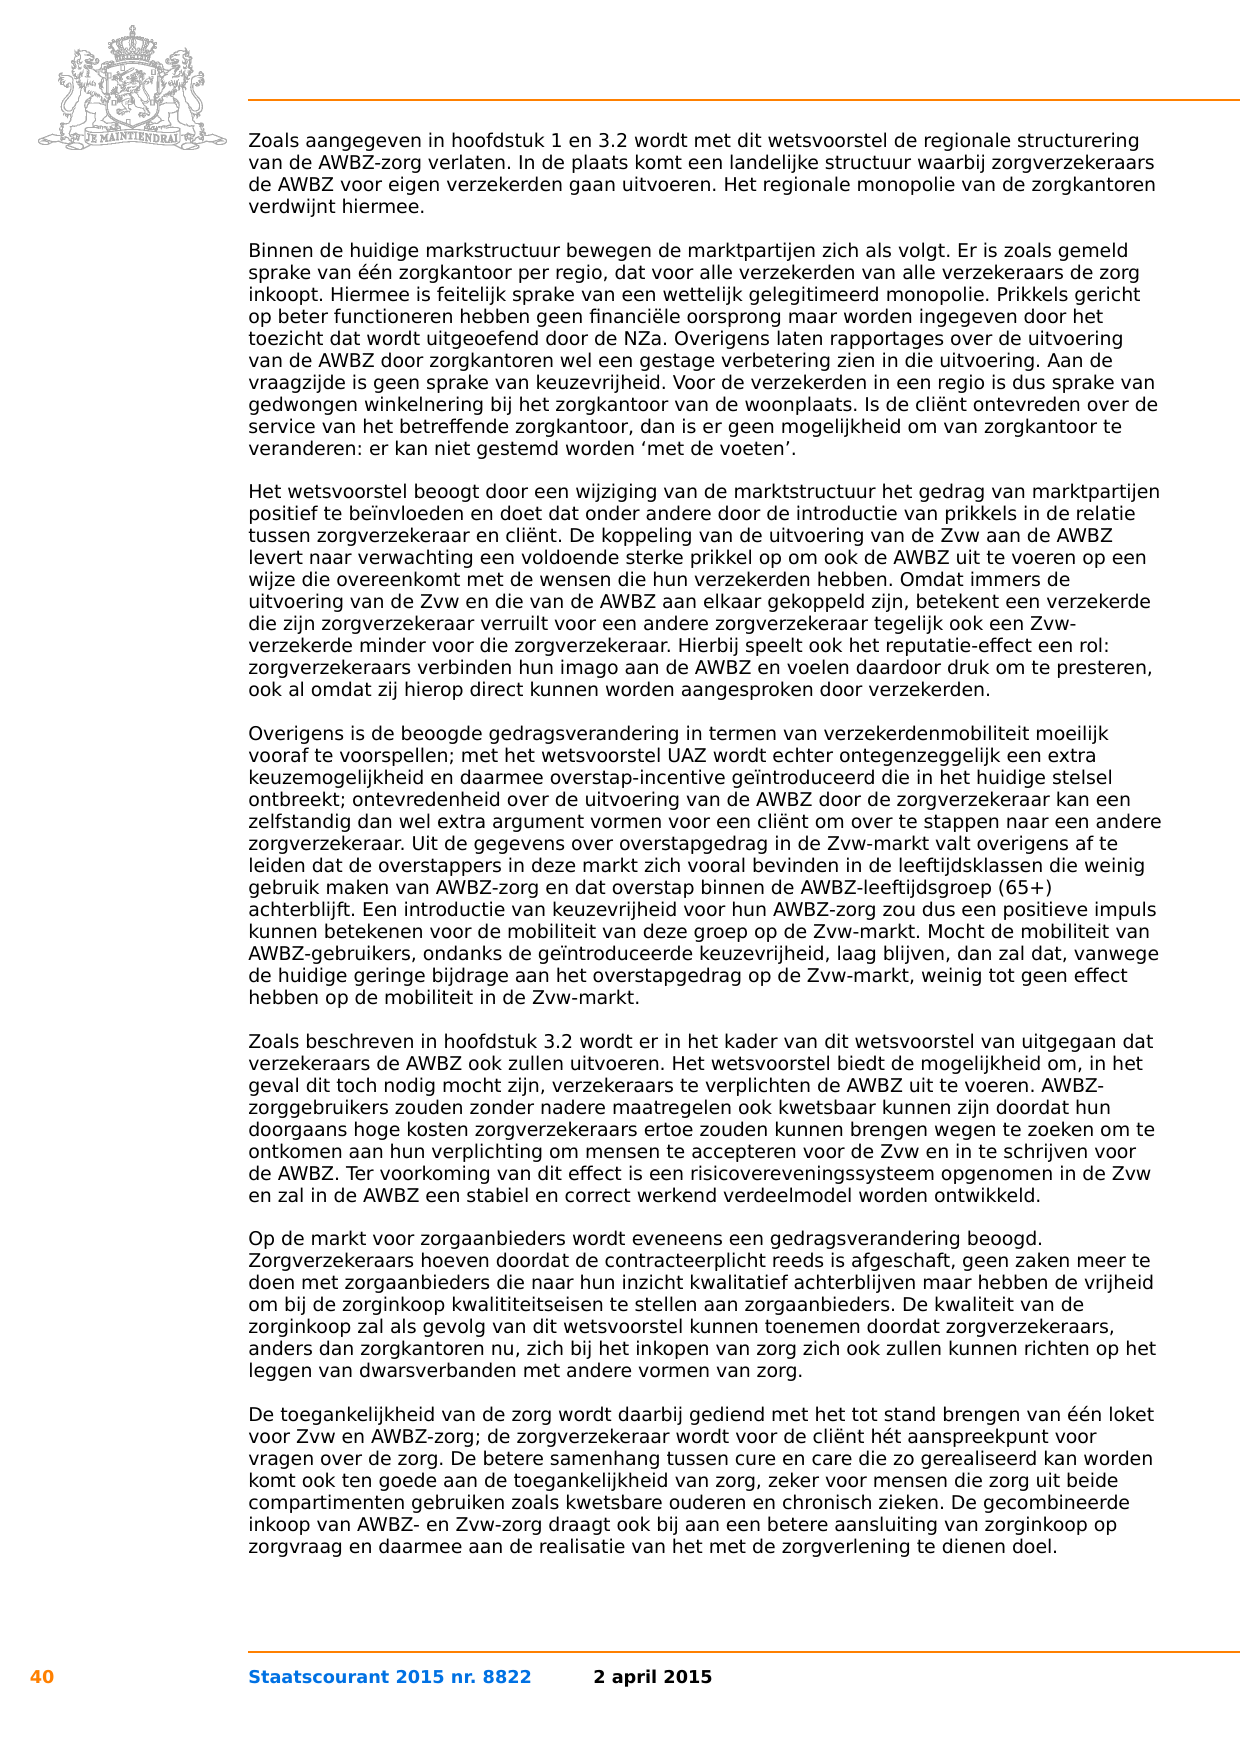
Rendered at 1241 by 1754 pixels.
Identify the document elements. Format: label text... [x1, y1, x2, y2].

text Het wetsvoorstel beoogt door een wijziging van de marktstructuur het gedrag van marktpartijen positief te beïnvloeden en doet dat onder andere door de introductie van prikkels in de relatie tussen zorgverzekeraar en cliënt. De koppeling van de uitvoering van de Zvw aan de AWBZ levert naar verwachting een voldoende sterke prikkel op om ook de AWBZ uit te voeren op een wijze die overeenkomt met de wensen die hun verzekerden hebben. Omdat immers de uitvoering van de Zvw en die van de AWBZ aan elkaar gekoppeld zijn, betekent een verzekerde die zijn zorgverzekeraar verruilt voor een andere zorgverzekeraar tegelijk ook een Zvw-verzekerde minder voor die zorgverzekeraar. Hierbij speelt ook het reputatie-effect een rol: zorgverzekeraars verbinden hun imago aan de AWBZ en voelen daardoor druk om te presteren, ook al omdat zij hierop direct kunnen worden aangesproken door verzekerden. [248, 481, 1163, 701]
text Op de markt voor zorgaanbieders wordt eveneens een gedragsverandering beoogd. Zorgverzekeraars hoeven doordat de contracteerplicht reeds is afgeschaft, geen zaken meer te doen met zorgaanbieders die naar hun inzicht kwalitatief achterblijven maar hebben de vrijheid om bij de zorginkoop kwalititeitseisen te stellen aan zorgaanbieders. De kwaliteit van de zorginkoop zal als gevolg van dit wetsvoorstel kunnen toenemen doordat zorgverzekeraars, anders dan zorgkantoren nu, zich bij het inkopen van zorg zich ook zullen kunnen richten op het leggen van dwarsverbanden met andere vormen van zorg. [248, 1228, 1163, 1382]
text Binnen de huidige markstructuur bewegen de marktpartijen zich als volgt. Er is zoals gemeld sprake van één zorgkantoor per regio, dat voor alle verzekerden van alle verzekeraars de zorg inkoopt. Hiermee is feitelijk sprake van een wettelijk gelegitimeerd monopolie. Prikkels gericht op beter functioneren hebben geen financiële oorsprong maar worden ingegeven door het toezicht dat wordt uitgeoefend door de NZa. Overigens laten rapportages over de uitvoering van de AWBZ door zorgkantoren wel een gestage verbetering zien in die uitvoering. Aan de vraagzijde is geen sprake van keuzevrijheid. Voor de verzekerden in een regio is dus sprake van gedwongen winkelnering bij het zorgkantoor van de woonplaats. Is de cliënt ontevreden over de service van het betreffende zorgkantoor, dan is er geen mogelijkheid om van zorgkantoor te veranderen: er kan niet gestemd worden ‘met de voeten’. [248, 240, 1163, 459]
text Zoals aangegeven in hoofdstuk 1 en 3.2 wordt met dit wetsvoorstel de regionale structurering van de AWBZ-zorg verlaten. In de plaats komt een landelijke structuur waarbij zorgverzekeraars de AWBZ voor eigen verzekerden gaan uitvoeren. Het regionale monopolie van de zorgkantoren verdwijnt hiermee. [248, 130, 1163, 218]
text De toegankelijkheid van de zorg wordt daarbij gediend met het tot stand brengen van één loket voor Zvw en AWBZ-zorg; de zorgverzekeraar wordt voor de cliënt hét aanspreekpunt voor vragen over de zorg. De betere samenhang tussen cure en care die zo gerealiseerd kan worden komt ook ten goede aan de toegankelijkheid van zorg, zeker voor mensen die zorg uit beide compartimenten gebruiken zoals kwetsbare ouderen en chronisch zieken. De gecombineerde inkoop van AWBZ- en Zvw-zorg draagt ook bij aan een betere aansluiting van zorginkoop op zorgvraag en daarmee aan de realisatie van het met de zorgverlening te dienen doel. [248, 1404, 1163, 1558]
picture [38, 25, 227, 150]
text Zoals beschreven in hoofdstuk 3.2 wordt er in het kader van dit wetsvoorstel van uitgegaan dat verzekeraars de AWBZ ook zullen uitvoeren. Het wetsvoorstel biedt de mogelijkheid om, in het geval dit toch nodig mocht zijn, verzekeraars te verplichten de AWBZ uit te voeren. AWBZ-zorggebruikers zouden zonder nadere maatregelen ook kwetsbaar kunnen zijn doordat hun doorgaans hoge kosten zorgverzekeraars ertoe zouden kunnen brengen wegen te zoeken om te ontkomen aan hun verplichting om mensen te accepteren voor de Zvw en in te schrijven voor de AWBZ. Ter voorkoming van dit effect is een risicovereveningssysteem opgenomen in de Zvw en zal in de AWBZ een stabiel en correct werkend verdeelmodel worden ontwikkeld. [248, 1031, 1163, 1206]
text Overigens is de beoogde gedragsverandering in termen van verzekerdenmobiliteit moeilijk vooraf te voorspellen; met het wetsvoorstel UAZ wordt echter ontegenzeggelijk een extra keuzemogelijkheid en daarmee overstap-incentive geïntroduceerd die in het huidige stelsel ontbreekt; ontevredenheid over de uitvoering van de AWBZ door de zorgverzekeraar kan een zelfstandig dan wel extra argument vormen voor een cliënt om over te stappen naar een andere zorgverzekeraar. Uit de gegevens over overstapgedrag in de Zvw-markt valt overigens af te leiden dat de overstappers in deze markt zich vooral bevinden in de leeftijdsklassen die weinig gebruik maken van AWBZ-zorg en dat overstap binnen de AWBZ-leeftijdsgroep (65+) achterblijft. Een introductie van keuzevrijheid voor hun AWBZ-zorg zou dus een positieve impuls kunnen betekenen voor de mobiliteit van deze groep op de Zvw-markt. Mocht de mobiliteit van AWBZ-gebruikers, ondanks de geïntroduceerde keuzevrijheid, laag blijven, dan zal dat, vanwege de huidige geringe bijdrage aan het overstapgedrag op de Zvw-markt, weinig tot geen effect hebben op de mobiliteit in de Zvw-markt. [248, 723, 1163, 1009]
